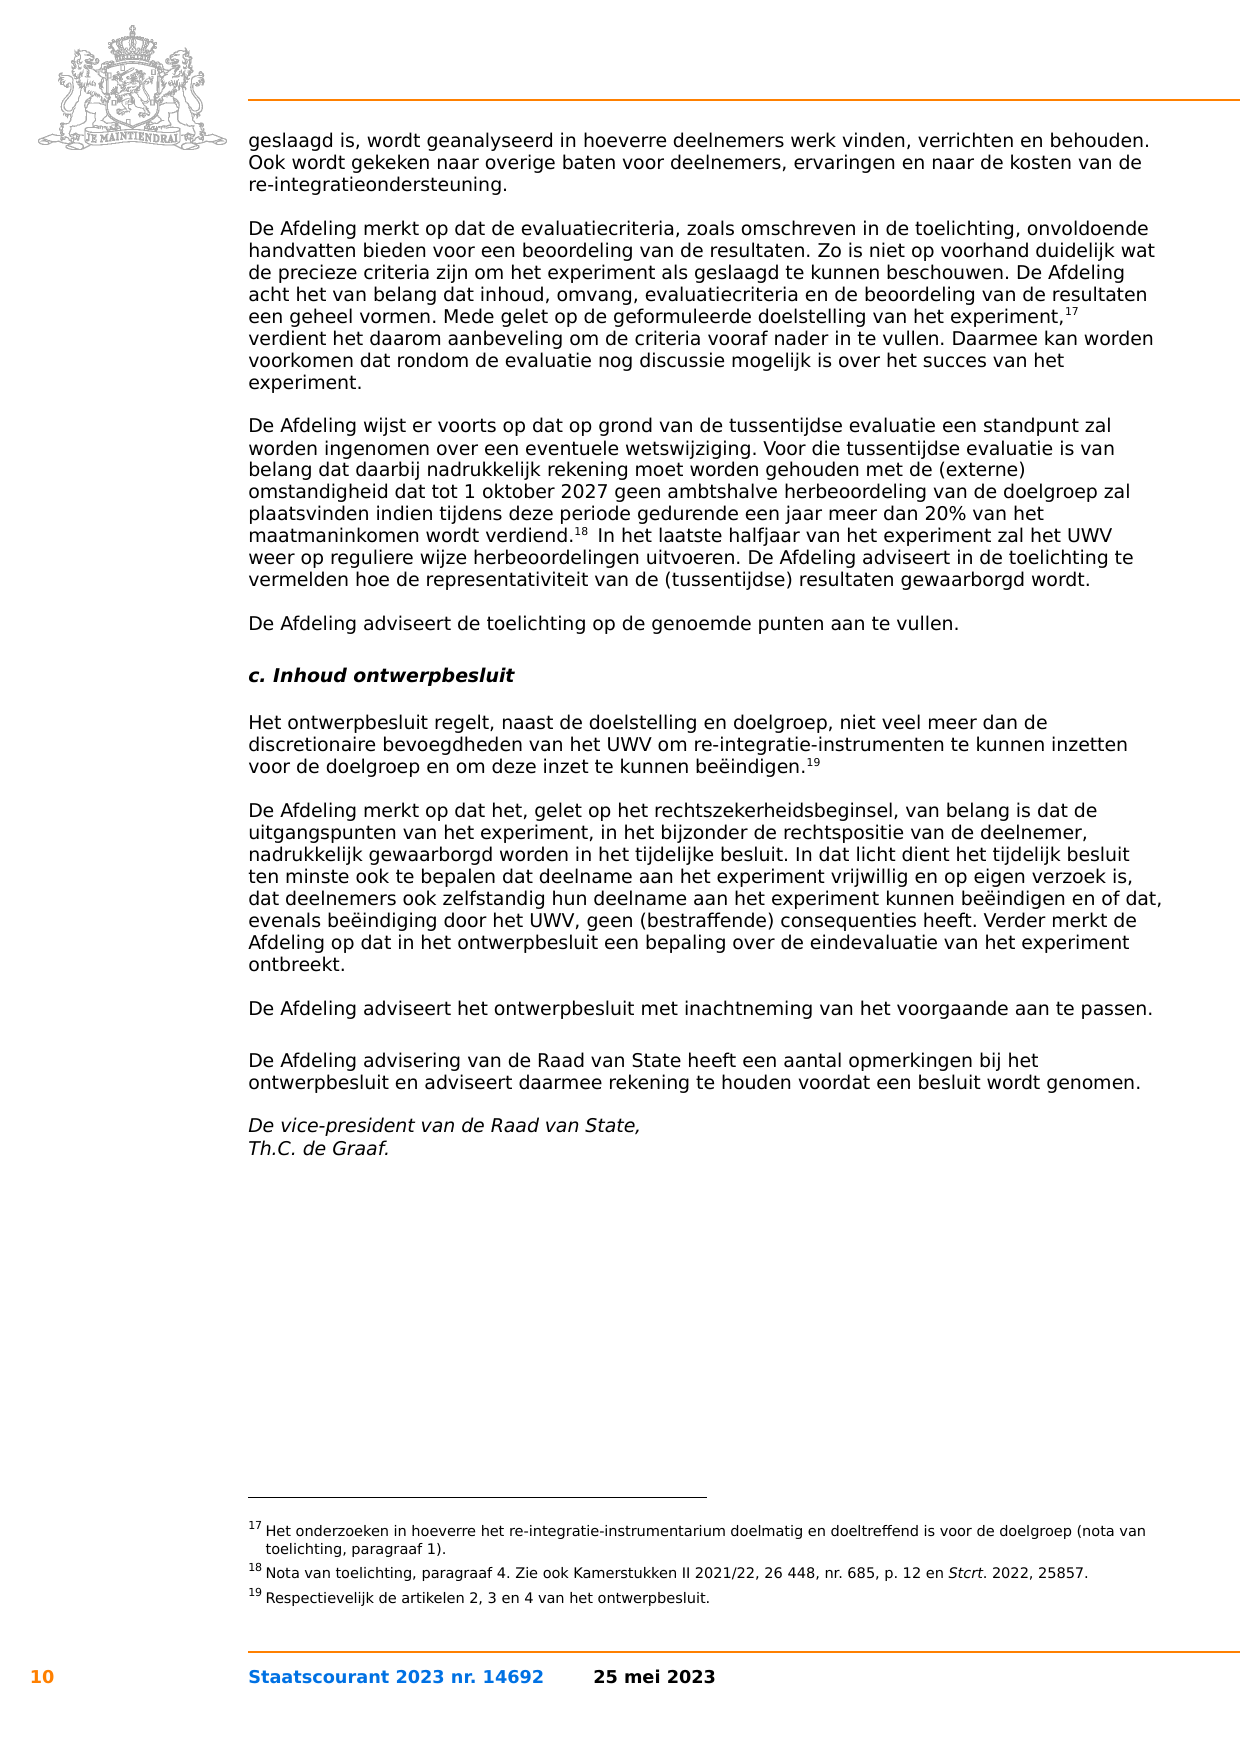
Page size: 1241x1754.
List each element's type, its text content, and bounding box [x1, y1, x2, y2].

text De Afdeling wijst er voorts op dat op grond van de tussentijdse evaluatie een standpunt zal worden ingenomen over een eventuele wetswijziging. Voor die tussentijdse evaluatie is van belang dat daarbij nadrukkelijk rekening moet worden gehouden met de (externe) omstandigheid dat tot 1 oktober 2027 geen ambtshalve herbeoordeling van de doelgroep zal plaatsvinden indien tijdens deze periode gedurende een jaar meer dan 20% van het maatmaninkomen wordt verdiend. In het laatste halfjaar van het experiment zal het UWV weer op reguliere wijze herbeoordelingen uitvoeren. De Afdeling adviseert in de toelichting te vermelden hoe de representativiteit van de (tussentijdse) resultaten gewaarborgd wordt. [248, 415, 1163, 591]
text Respectievelijk de artikelen 2, 3 en 4 van het ontwerpbesluit. [248, 1586, 1163, 1608]
text Het ontwerpbesluit regelt, naast de doelstelling en doelgroep, niet veel meer dan de discretionaire bevoegdheden van het UWV om re-integratie-instrumenten te kunnen inzetten voor de doelgroep en om deze inzet te kunnen beëindigen. [248, 712, 1163, 778]
text De Afdeling merkt op dat het, gelet op het rechtszekerheidsbeginsel, van belang is dat de uitgangspunten van het experiment, in het bijzonder de rechtspositie van de deelnemer, nadrukkelijk gewaarborgd worden in het tijdelijke besluit. In dat licht dient het tijdelijk besluit ten minste ook te bepalen dat deelname aan het experiment vrijwillig en op eigen verzoek is, dat deelnemers ook zelfstandig hun deelname aan het experiment kunnen beëindigen en of dat, evenals beëindiging door het UWV, geen (bestraffende) consequenties heeft. Verder merkt de Afdeling op dat in het ontwerpbesluit een bepaling over de eindevaluatie van het experiment ontbreekt. [248, 800, 1163, 976]
text Het onderzoeken in hoeverre het re-integratie-instrumentarium doelmatig en doeltreffend is voor de doelgroep (nota van toelichting, paragraaf 1). [248, 1519, 1163, 1558]
picture [38, 25, 227, 150]
text De Afdeling adviseert het ontwerpbesluit met inachtneming van het voorgaande aan te passen. [248, 998, 1163, 1019]
text De Afdeling merkt op dat de evaluatiecriteria, zoals omschreven in de toelichting, onvoldoende handvatten bieden voor een beoordeling van de resultaten. Zo is niet op voorhand duidelijk wat de precieze criteria zijn om het experiment als geslaagd te kunnen beschouwen. De Afdeling acht het van belang dat inhoud, omvang, evaluatiecriteria en de beoordeling van de resultaten een geheel vormen. Mede gelet op de geformuleerde doelstelling van het experiment, verdient het daarom aanbeveling om de criteria vooraf nader in te vullen. Daarmee kan worden voorkomen dat rondom de evaluatie nog discussie mogelijk is over het succes van het experiment. [248, 218, 1163, 393]
text De Afdeling adviseert de toelichting op de genoemde punten aan te vullen. [248, 613, 1163, 635]
text Nota van toelichting, paragraaf 4. Zie ook Kamerstukken II 2021/22, 26 448, nr. 685, p. 12 en Stcrt. 2022, 25857. [248, 1561, 1163, 1583]
text De Afdeling advisering van de Raad van State heeft een aantal opmerkingen bij het ontwerpbesluit en adviseert daarmee rekening te houden voordat een besluit wordt genomen. [248, 1049, 1163, 1093]
subtitle c. Inhoud ontwerpbesluit [248, 665, 1163, 687]
text geslaagd is, wordt geanalyseerd in hoeverre deelnemers werk vinden, verrichten en behouden. Ook wordt gekeken naar overige baten voor deelnemers, ervaringen en naar de kosten van de re-integratieondersteuning. [248, 130, 1163, 196]
text De vice-president van de Raad van State, Th.C. de Graaf. [248, 1115, 1163, 1159]
